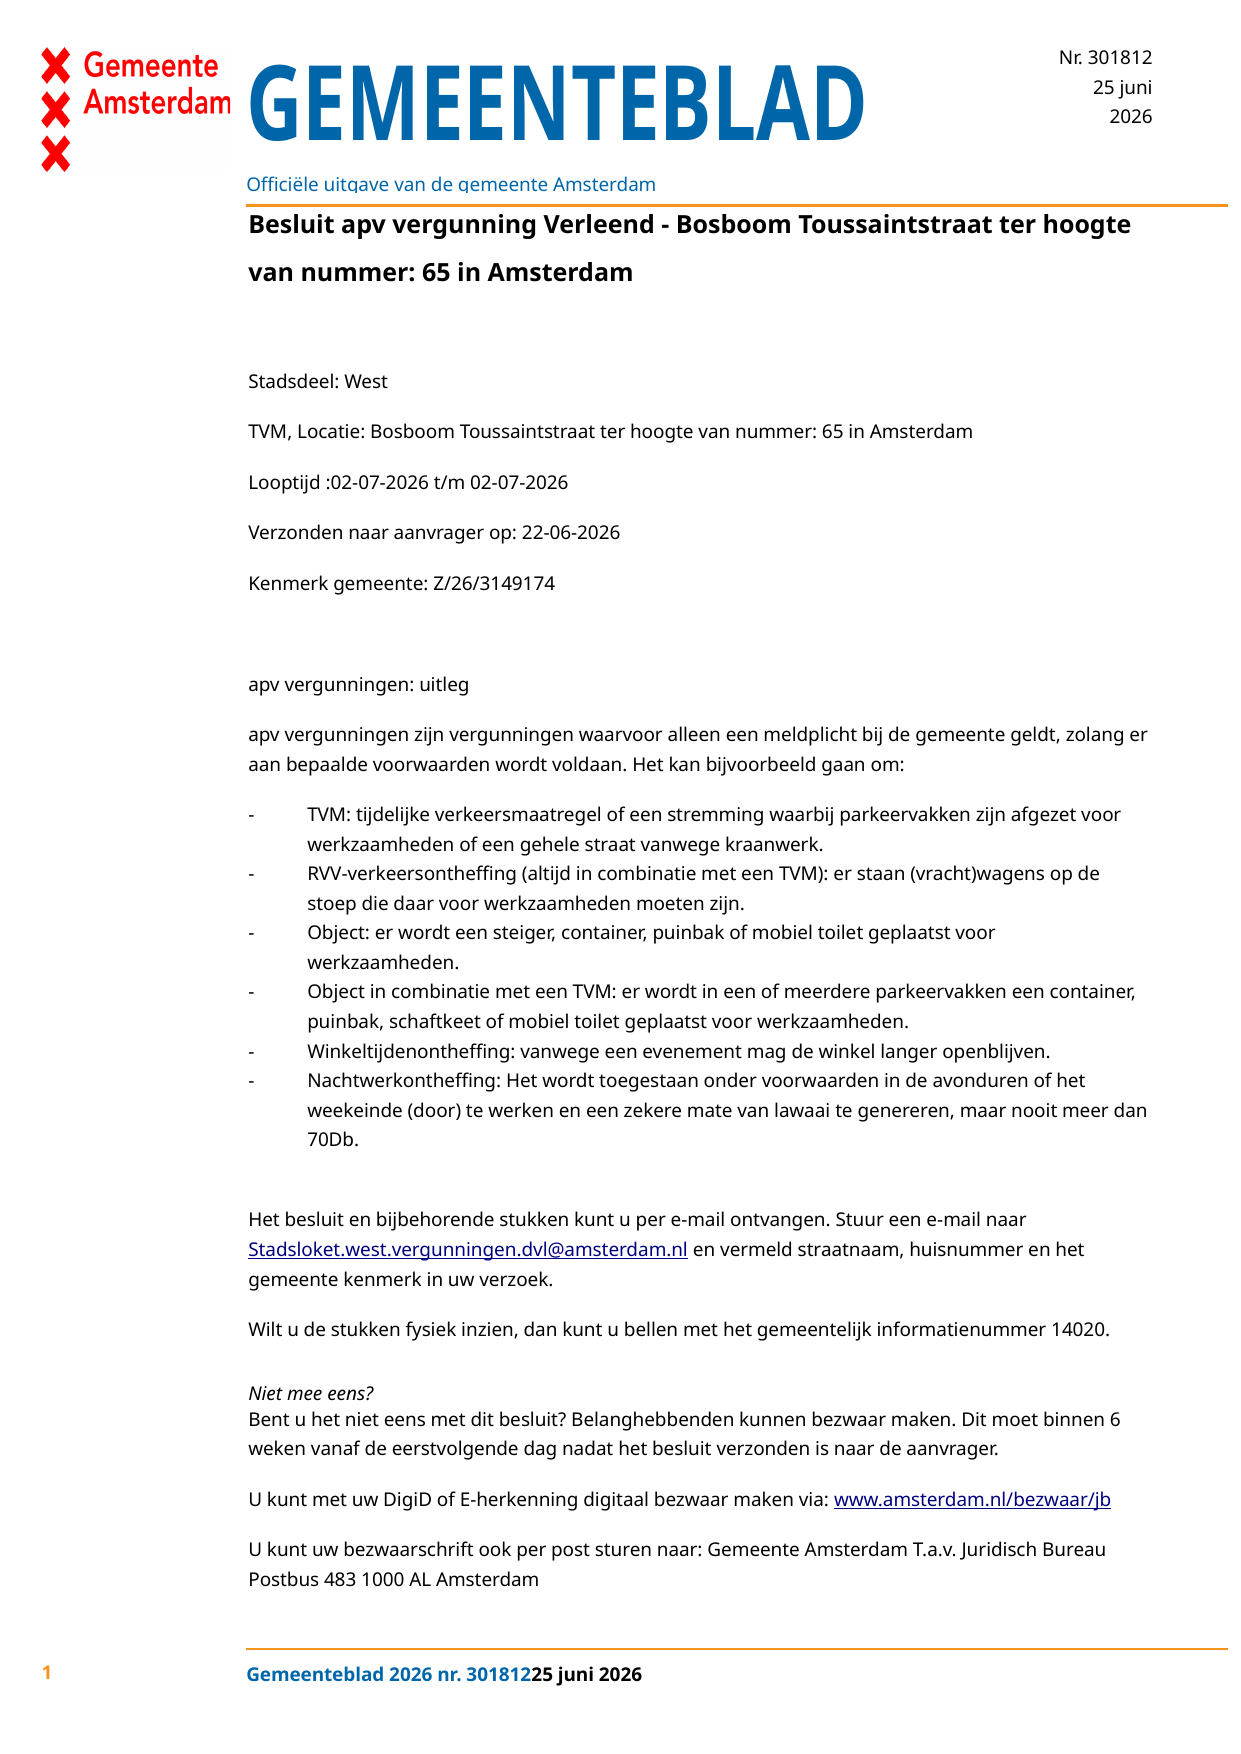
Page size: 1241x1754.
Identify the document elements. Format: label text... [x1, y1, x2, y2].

text Verzonden naar aanvrager op: 22-06-2026 [248, 519, 1152, 545]
text Kenmerk gemeente: Z/26/3149174 [248, 570, 1152, 596]
text apv vergunningen zijn vergunningen waarvoor alleen een meldplicht bij de gemeente geldt, zolang er aan bepaalde voorwaarden wordt voldaan. Het kan bijvoorbeeld gaan om: [248, 721, 1152, 777]
list Nachtwerkontheffing: Het wordt toegestaan onder voorwaarden in de avonduren of het weekeinde (door) te werken en een zekere mate van lawaai te genereren, maar nooit meer dan 70Db. [248, 1067, 1152, 1152]
text Looptijd :02-07-2026 t/m 02-07-2026 [248, 469, 1152, 495]
text apv vergunningen: uitleg [248, 671, 1152, 697]
text Niet mee eens? [248, 1380, 1152, 1406]
text Bent u het niet eens met dit besluit? Belanghebbenden kunnen bezwaar maken. Dit moet binnen 6 weken vanaf de eerstvolgende dag nadat het besluit verzonden is naar de aanvrager. [248, 1406, 1152, 1461]
text TVM, Locatie: Bosboom Toussaintstraat ter hoogte van nummer: 65 in Amsterdam [248, 419, 1152, 444]
text Stadsdeel: West [248, 368, 1152, 394]
text U kunt met uw DigiD of E-herkenning digitaal bezwaar maken via: www.amsterdam.nl/bezwaar/jb [248, 1486, 1152, 1512]
list TVM: tijdelijke verkeersmaatregel of een stremming waarbij parkeervakken zijn afgezet voor werkzaamheden of een gehele straat vanwege kraanwerk. [248, 801, 1152, 857]
list Object: er wordt een steiger, container, puinbak of mobiel toilet geplaatst voor werkzaamheden. [248, 919, 1152, 975]
list Object in combinatie met een TVM: er wordt in een of meerdere parkeervakken een container, puinbak, schaftkeet of mobiel toilet geplaatst voor werkzaamheden. [248, 979, 1152, 1034]
text Wilt u de stukken fysiek inzien, dan kunt u bellen met het gemeentelijk informatienummer 14020. [248, 1316, 1152, 1342]
list RVV-verkeersontheffing (altijd in combinatie met een TVM): er staan (vracht)wagens op de stoep die daar voor werkzaamheden moeten zijn. [248, 860, 1152, 916]
text Besluit apv vergunning Verleend - Bosboom Toussaintstraat ter hoogte van nummer: 65 in Amsterdam [248, 207, 1152, 288]
text U kunt uw bezwaarschrift ook per post sturen naar: Gemeente Amsterdam T.a.v. Juridisch Bureau Postbus 483 1000 AL Amsterdam [248, 1536, 1152, 1592]
picture [41, 47, 231, 172]
list Winkeltijdenontheffing: vanwege een evenement mag de winkel langer openblijven. [248, 1038, 1152, 1064]
text Het besluit en bijbehorende stukken kunt u per e-mail ontvangen. Stuur een e-mail naar Stadsloket.west.vergunningen.dvl@amsterdam.nl en vermeld straatnaam, huisnummer en het gemeente kenmerk in uw verzoek. [248, 1207, 1152, 1292]
